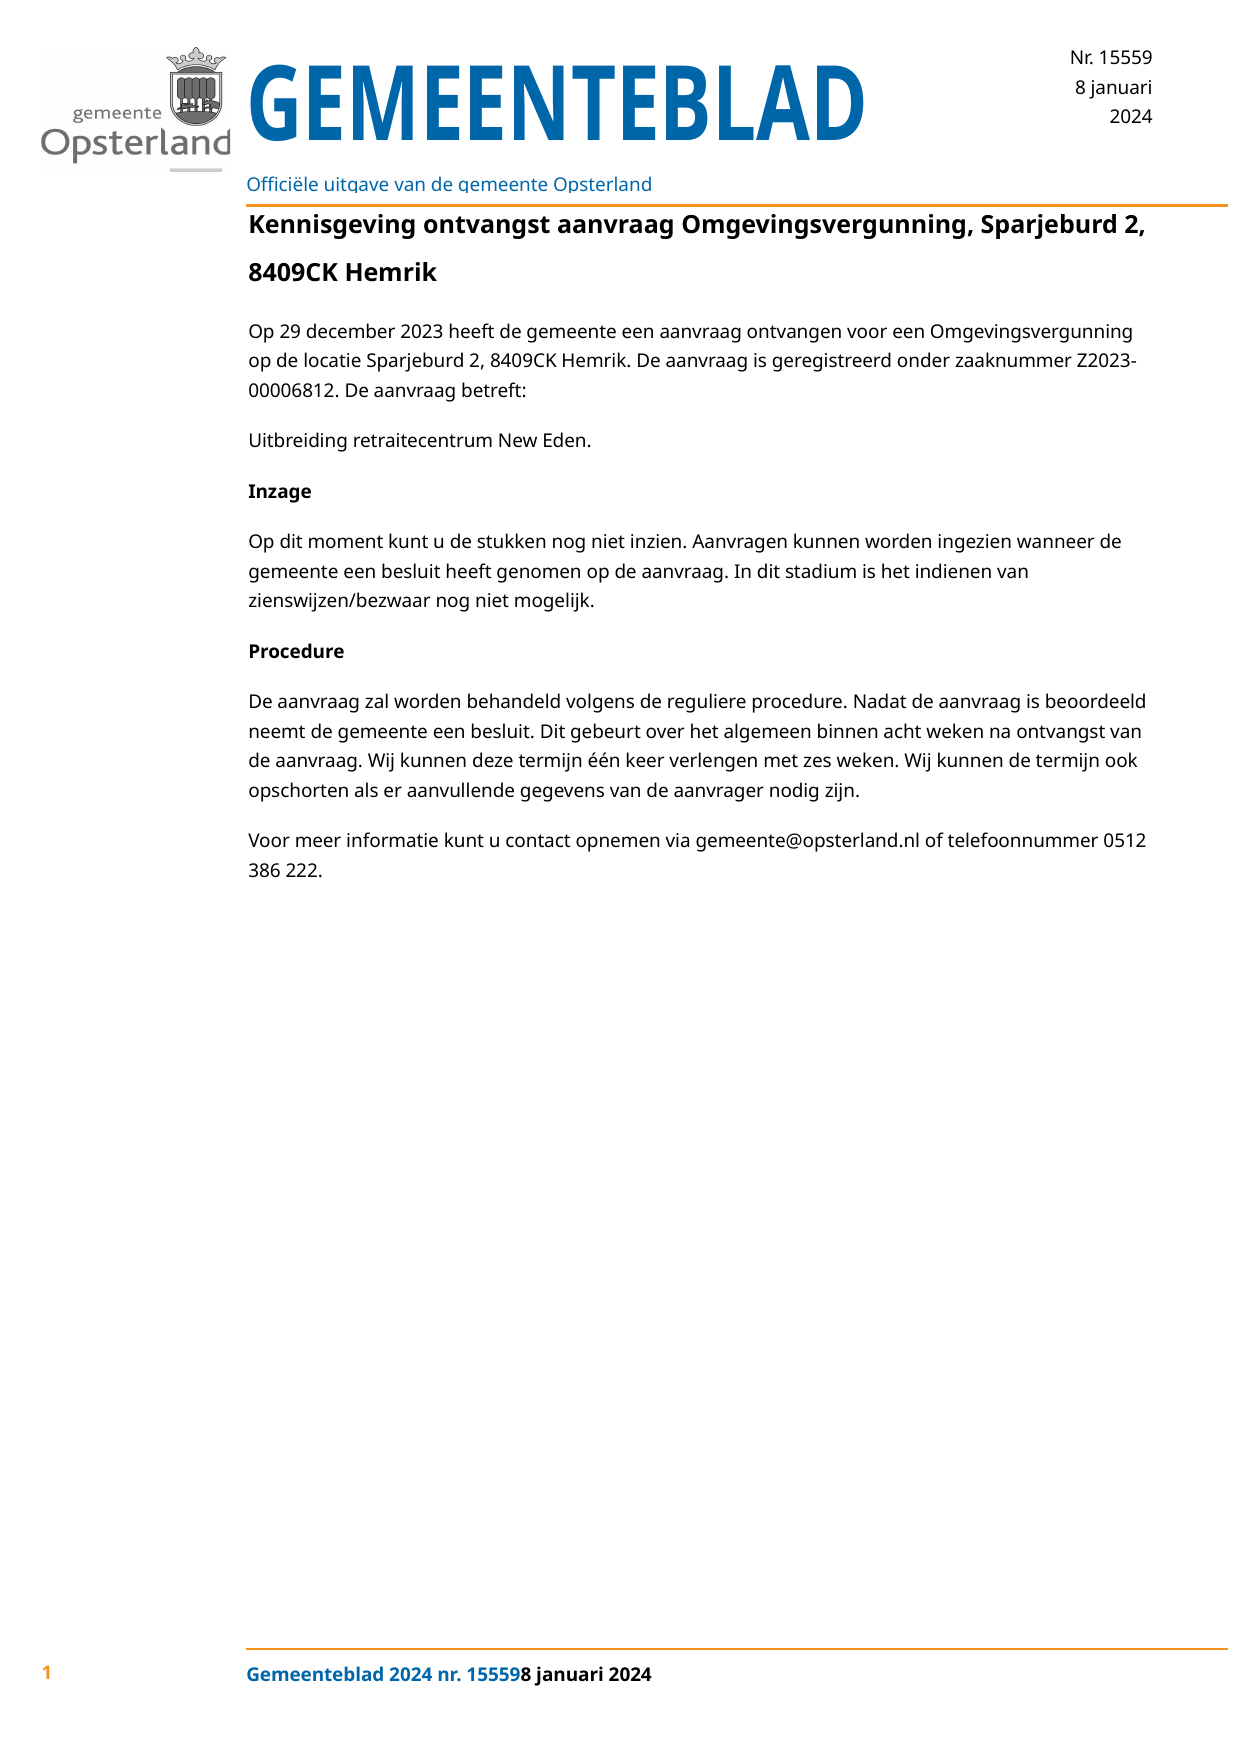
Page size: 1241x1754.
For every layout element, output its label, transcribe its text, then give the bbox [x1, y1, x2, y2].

picture [41, 47, 231, 172]
text Op 29 december 2023 heeft de gemeente een aanvraag ontvangen voor een Omgevingsvergunning op de locatie Sparjeburd 2, 8409CK Hemrik. De aanvraag is geregistreerd onder zaaknummer Z2023-00006812. De aanvraag betreft: [248, 318, 1152, 403]
text Voor meer informatie kunt u contact opnemen via gemeente@opsterland.nl of telefoonnummer 0512 386 222. [248, 827, 1152, 883]
text Kennisgeving ontvangst aanvraag Omgevingsvergunning, Sparjeburd 2, 8409CK Hemrik [248, 207, 1152, 288]
text Op dit moment kunt u de stukken nog niet inzien. Aanvragen kunnen worden ingezien wanneer de gemeente een besluit heeft genomen op de aanvraag. In dit stadium is het indienen van zienswijzen/bezwaar nog niet mogelijk. [248, 528, 1152, 613]
text De aanvraag zal worden behandeld volgens de reguliere procedure. Nadat de aanvraag is beoordeeld neemt de gemeente een besluit. Dit gebeurt over het algemeen binnen acht weken na ontvangst van de aanvraag. Wij kunnen deze termijn één keer verlengen met zes weken. Wij kunnen de termijn ook opschorten als er aanvullende gegevens van de aanvrager nodig zijn. [248, 688, 1152, 803]
text Procedure [248, 638, 1152, 664]
text Uitbreiding retraitecentrum New Eden. [248, 427, 1152, 453]
text Inzage [248, 478, 1152, 504]
